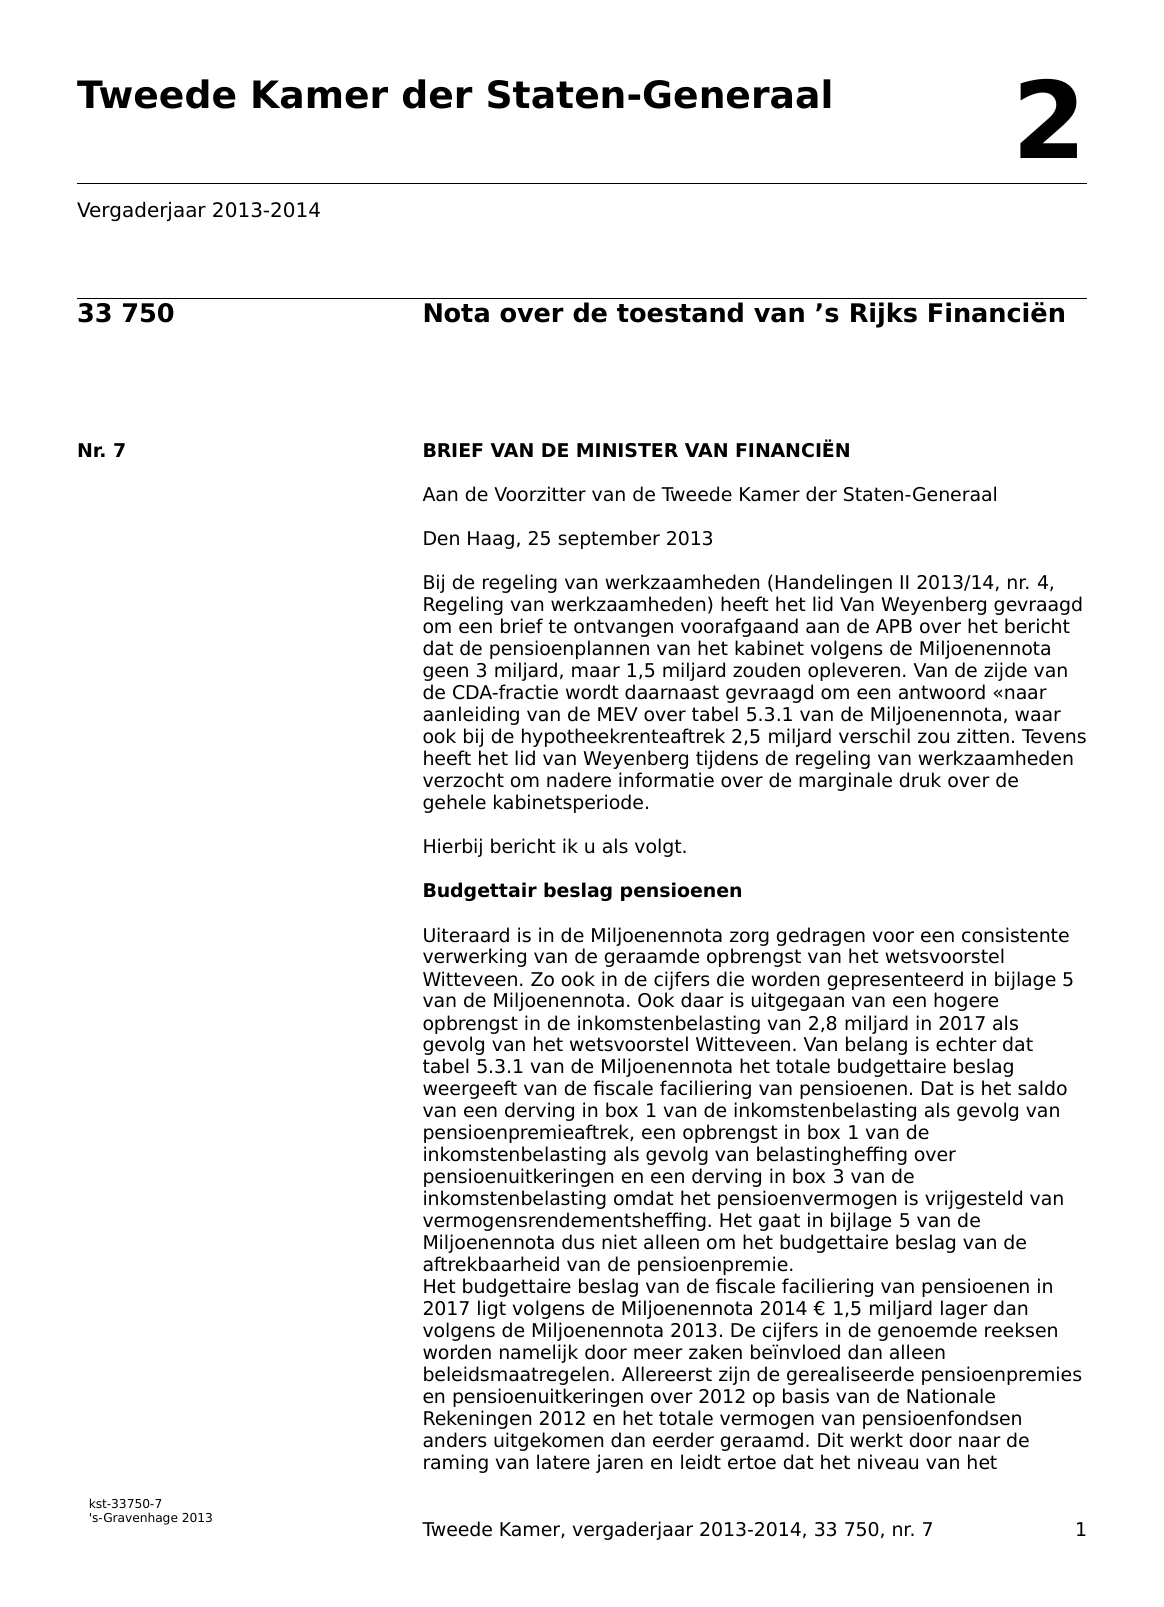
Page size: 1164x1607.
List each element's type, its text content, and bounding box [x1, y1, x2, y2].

text kst-33750-7 [88, 1497, 323, 1511]
text Het budgettaire beslag van de fiscale faciliering van pensioenen in 2017 ligt volgens de Miljoenennota 2014 € 1,5 miljard lager dan volgens de Miljoenennota 2013. De cijfers in de genoemde reeksen worden namelijk door meer zaken beïnvloed dan alleen beleidsmaatregelen. Allereerst zijn de gerealiseerde pensioenpremies en pensioenuitkeringen over 2012 op basis van de Nationale Rekeningen 2012 en het totale vermogen van pensioenfondsen anders uitgekomen dan eerder geraamd. Dit werkt door naar de raming van latere jaren en leidt ertoe dat het niveau van het [422, 1276, 1087, 1474]
text Aan de Voorzitter van de Tweede Kamer der Staten-Generaal [422, 484, 1087, 506]
text Den Haag, 25 september 2013 [422, 528, 1087, 550]
text Hierbij bericht ik u als volgt. [422, 836, 1087, 858]
subtitle Budgettair beslag pensioenen [422, 880, 1087, 902]
table_cell Vergaderjaar 2013-2014 [77, 184, 1087, 298]
text Bij de regeling van werkzaamheden (Handelingen II 2013/14, nr. 4, Regeling van werkzaamheden) heeft het lid Van Weyenberg gevraagd om een brief te ontvangen voorafgaand aan de APB over het bericht dat de pensioenplannen van het kabinet volgens de Miljoenennota geen 3 miljard, maar 1,5 miljard zouden opleveren. Van de zijde van de CDA-fractie wordt daarnaast gevraagd om een antwoord «naar aanleiding van de MEV over tabel 5.3.1 van de Miljoenennota, waar ook bij de hypotheekrenteaftrek 2,5 miljard verschil zou zitten. Tevens heeft het lid van Weyenberg tijdens de regeling van werkzaamheden verzocht om nadere informatie over de marginale druk over de gehele kabinetsperiode. [422, 572, 1087, 814]
text 's-Gravenhage 2013 [88, 1511, 323, 1525]
subtitle 33 750 Nota over de toestand van ’s Rijks Financiën [77, 299, 1087, 329]
text Uiteraard is in de Miljoenennota zorg gedragen voor een consistente verwerking van de geraamde opbrengst van het wetsvoorstel Witteveen. Zo ook in de cijfers die worden gepresenteerd in bijlage 5 van de Miljoenennota. Ook daar is uitgegaan van een hogere opbrengst in de inkomstenbelasting van 2,8 miljard in 2017 als gevolg van het wetsvoorstel Witteveen. Van belang is echter dat tabel 5.3.1 van de Miljoenennota het totale budgettaire beslag weergeeft van de fiscale faciliering van pensioenen. Dat is het saldo van een derving in box 1 van de inkomstenbelasting als gevolg van pensioenpremieaftrek, een opbrengst in box 1 van de inkomstenbelasting als gevolg van belastingheffing over pensioenuitkeringen en een derving in box 3 van de inkomstenbelasting omdat het pensioenvermogen is vrijgesteld van vermogensrendementsheffing. Het gaat in bijlage 5 van de Miljoenennota dus niet alleen om het budgettaire beslag van de aftrekbaarheid van de pensioenpremie. [422, 924, 1087, 1276]
subtitle Nr. 7 BRIEF VAN DE MINISTER VAN FINANCIËN [77, 440, 1087, 462]
table_header 2 [886, 59, 1087, 183]
table_header Tweede Kamer der Staten-Generaal [77, 59, 886, 183]
